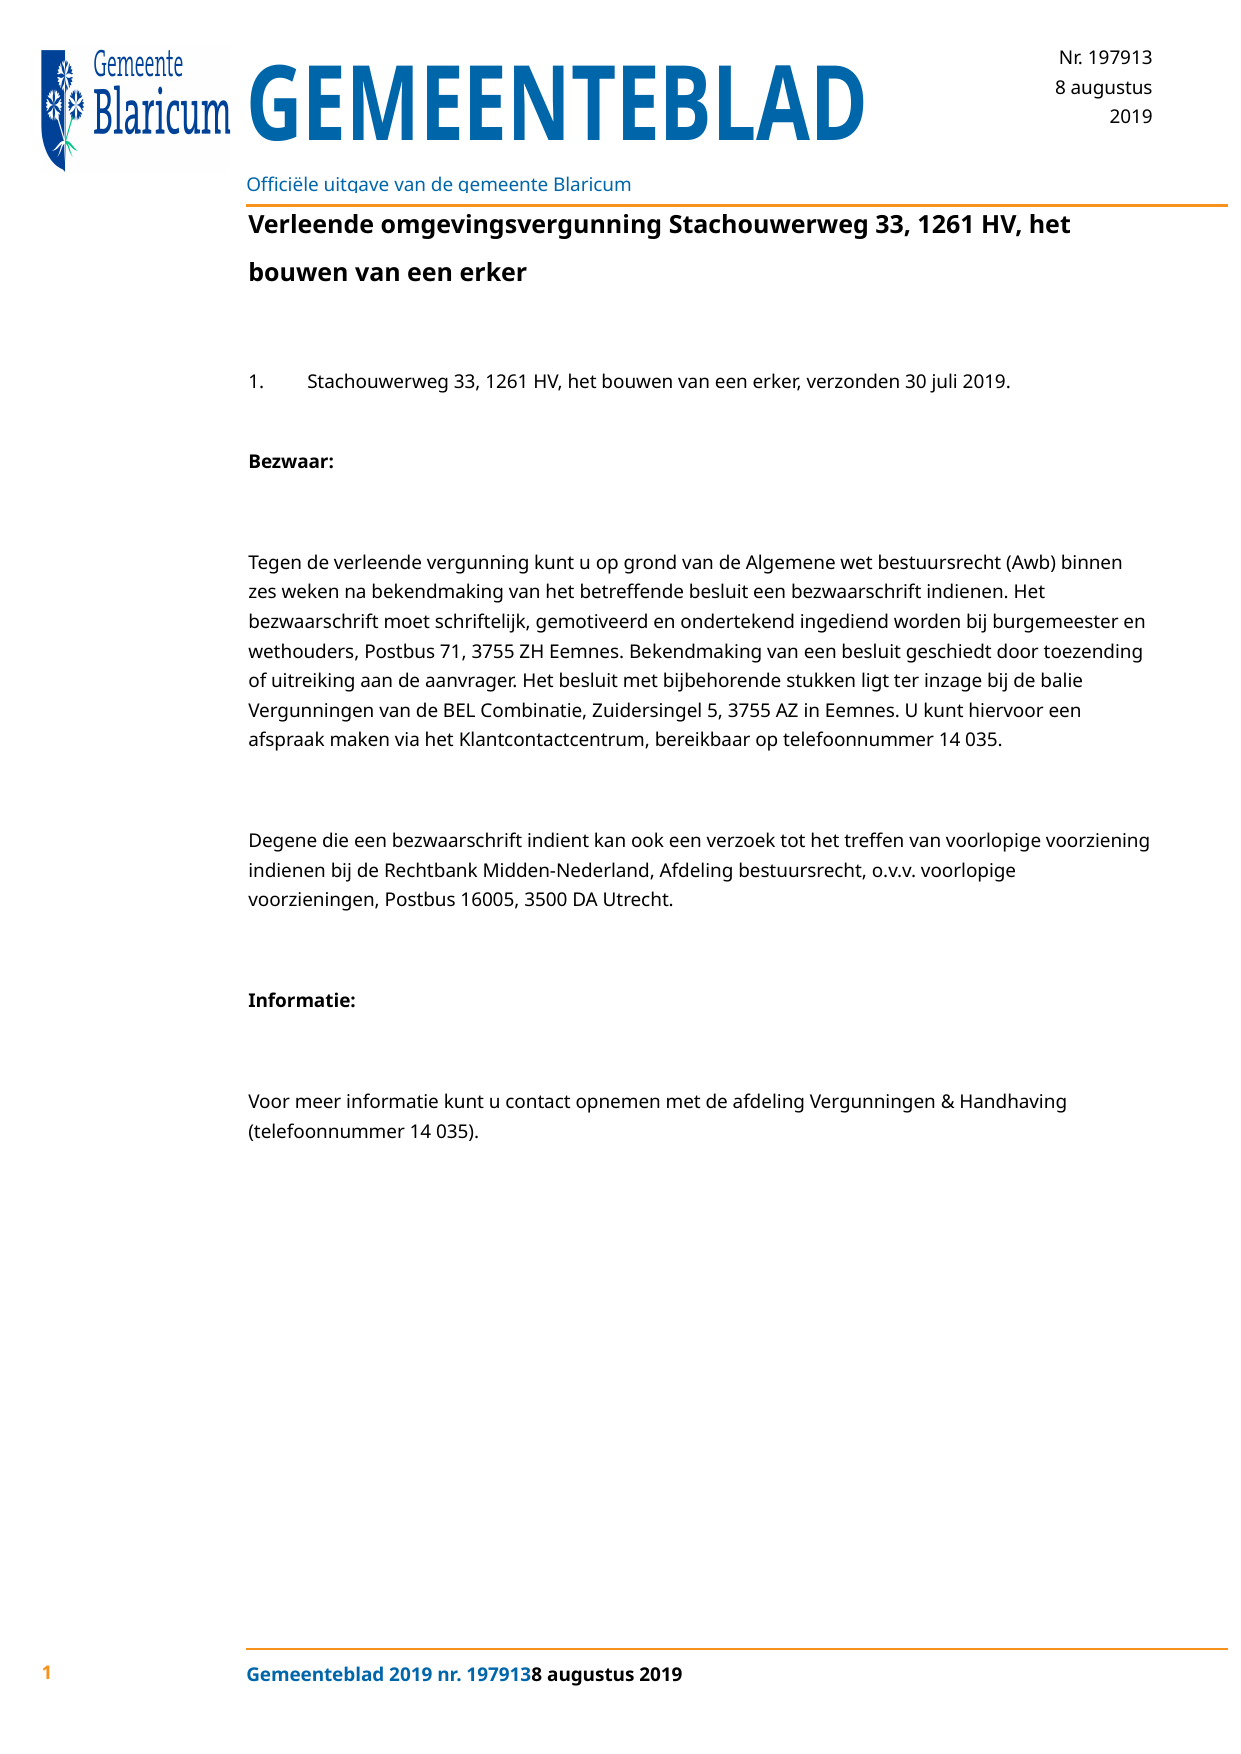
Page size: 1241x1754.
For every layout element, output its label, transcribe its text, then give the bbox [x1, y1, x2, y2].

text Tegen de verleende vergunning kunt u op grond van de Algemene wet bestuursrecht (Awb) binnen zes weken na bekendmaking van het betreffende besluit een bezwaarschrift indienen. Het bezwaarschrift moet schriftelijk, gemotiveerd en ondertekend ingediend worden bij burgemeester en wethouders, Postbus 71, 3755 ZH Eemnes. Bekendmaking van een besluit geschiedt door toezending of uitreiking aan de aanvrager. Het besluit met bijbehorende stukken ligt ter inzage bij de balie Vergunningen van de BEL Combinatie, Zuidersingel 5, 3755 AZ in Eemnes. U kunt hiervoor een afspraak maken via het Klantcontactcentrum, bereikbaar op telefoonnummer 14 035. [248, 549, 1152, 752]
text Verleende omgevingsvergunning Stachouwerweg 33, 1261 HV, het bouwen van een erker [248, 207, 1152, 288]
text Voor meer informatie kunt u contact opnemen met de afdeling Vergunningen & Handhaving (telefoonnummer 14 035). [248, 1088, 1152, 1144]
text Informatie: [248, 987, 1152, 1013]
list Stachouwerweg 33, 1261 HV, het bouwen van een erker, verzonden 30 juli 2019. [248, 368, 1152, 394]
text Degene die een bezwaarschrift indient kan ook een verzoek tot het treffen van voorlopige voorziening indienen bij de Rechtbank Midden-Nederland, Afdeling bestuursrecht, o.v.v. voorlopige voorzieningen, Postbus 16005, 3500 DA Utrecht. [248, 827, 1152, 912]
text Bezwaar: [248, 448, 1152, 474]
picture [41, 47, 231, 172]
